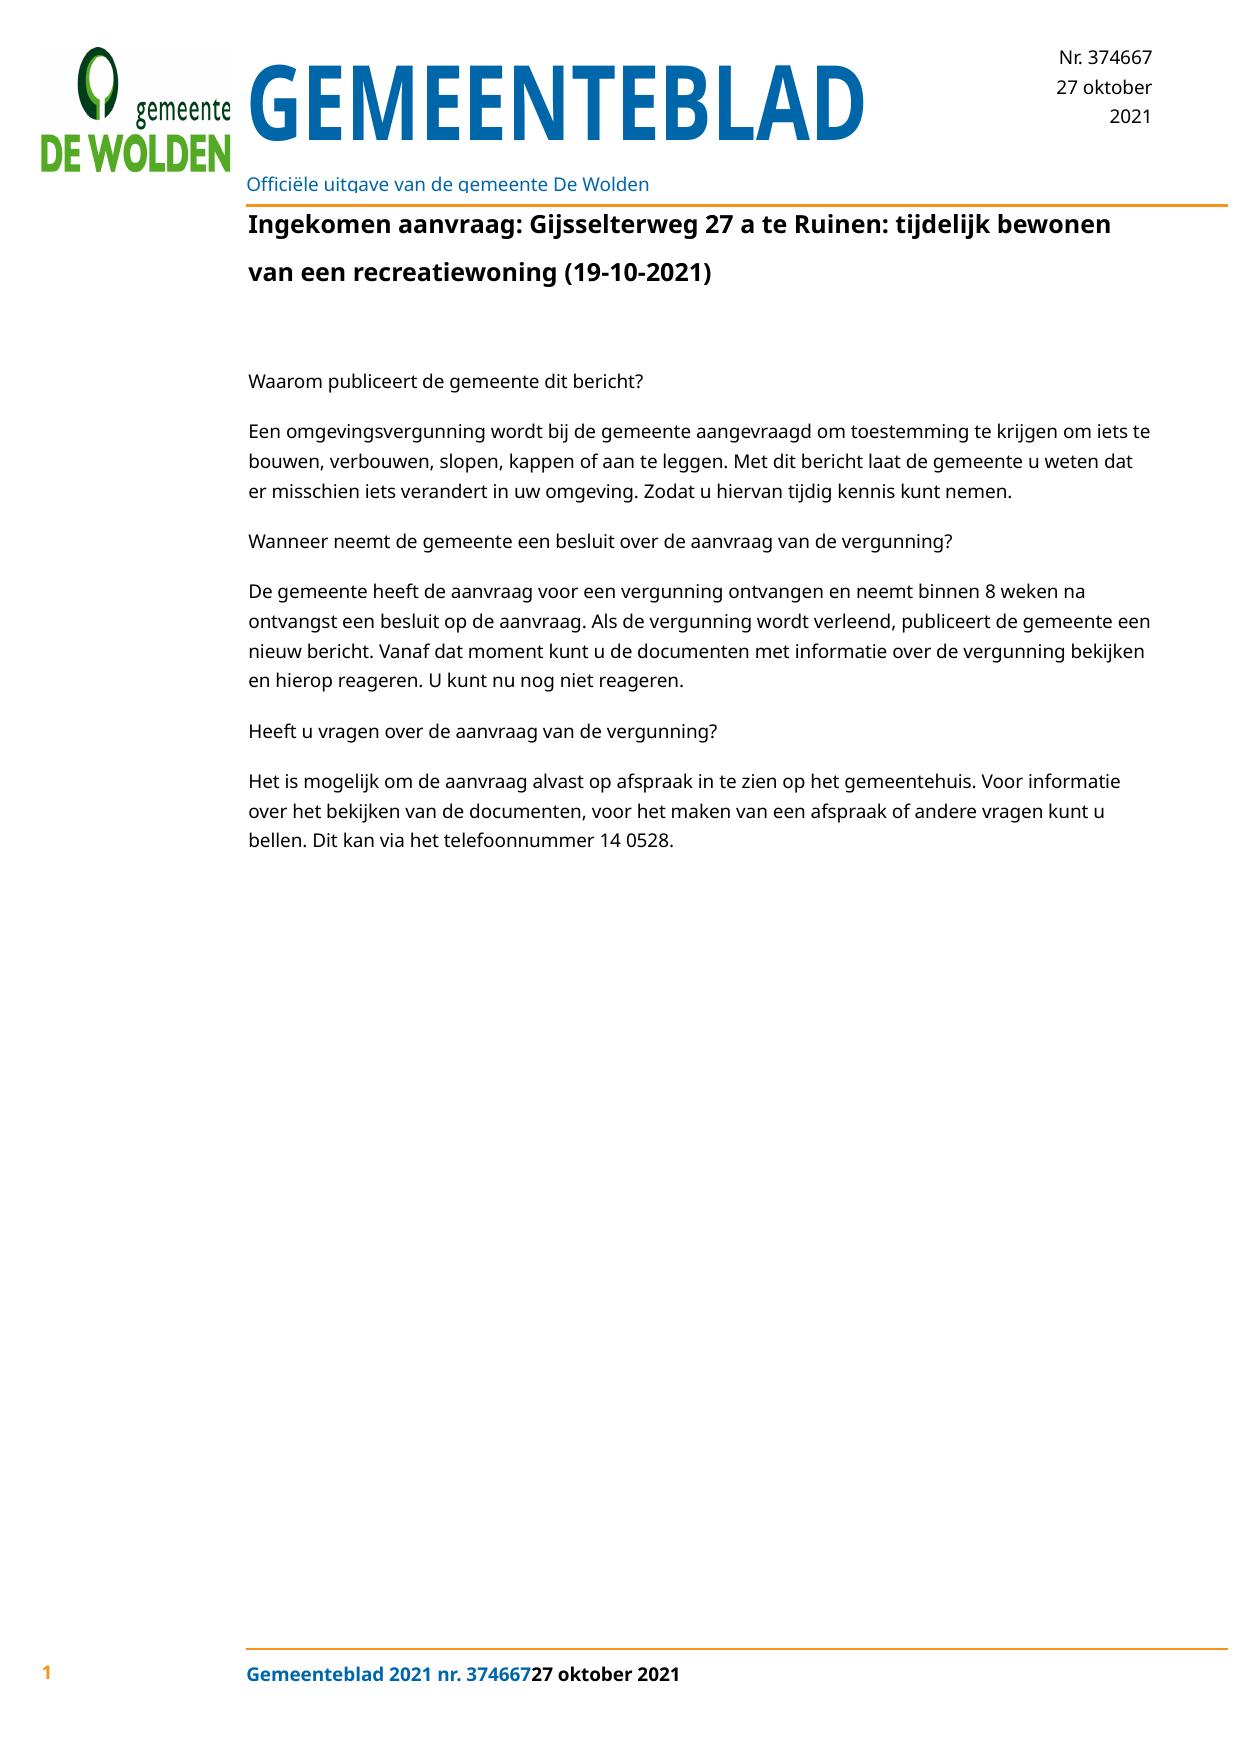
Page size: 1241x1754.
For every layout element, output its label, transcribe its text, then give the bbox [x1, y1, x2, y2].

text Heeft u vragen over de aanvraag van de vergunning? [248, 718, 1152, 744]
text Ingekomen aanvraag: Gijsselterweg 27 a te Ruinen: tijdelijk bewonen van een recreatiewoning (19-10-2021) [248, 207, 1152, 288]
text De gemeente heeft de aanvraag voor een vergunning ontvangen en neemt binnen 8 weken na ontvangst een besluit op de aanvraag. Als de vergunning wordt verleend, publiceert de gemeente een nieuw bericht. Vanaf dat moment kunt u de documenten met informatie over de vergunning bekijken en hierop reageren. U kunt nu nog niet reageren. [248, 579, 1152, 693]
text Waarom publiceert de gemeente dit bericht? [248, 368, 1152, 394]
text Het is mogelijk om de aanvraag alvast op afspraak in te zien op het gemeentehuis. Voor informatie over het bekijken van de documenten, voor het maken van een afspraak of andere vragen kunt u bellen. Dit kan via het telefoonnummer 14 0528. [248, 768, 1152, 853]
picture [41, 47, 231, 172]
text Een omgevingsvergunning wordt bij de gemeente aangevraagd om toestemming te krijgen om iets te bouwen, verbouwen, slopen, kappen of aan te leggen. Met dit bericht laat de gemeente u weten dat er misschien iets verandert in uw omgeving. Zodat u hiervan tijdig kennis kunt nemen. [248, 419, 1152, 504]
text Wanneer neemt de gemeente een besluit over de aanvraag van de vergunning? [248, 528, 1152, 554]
